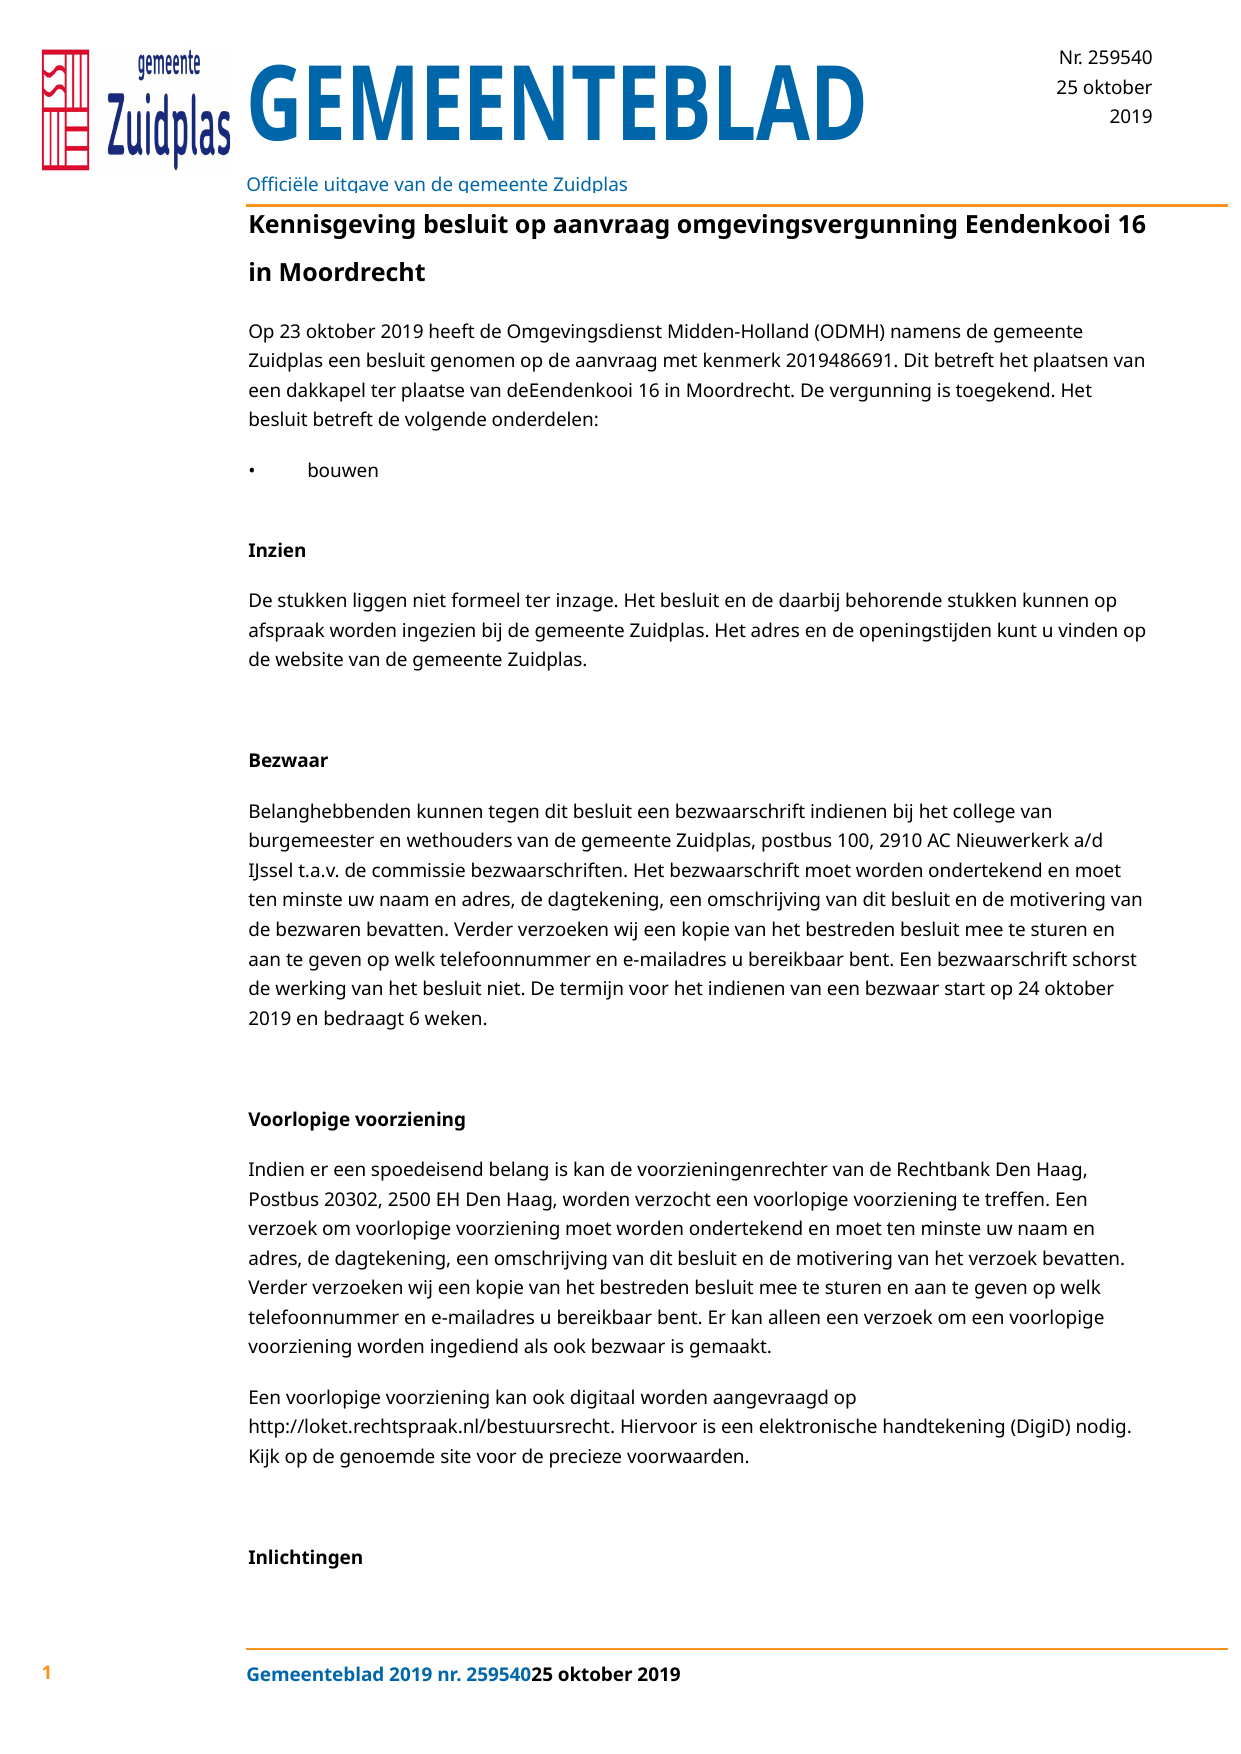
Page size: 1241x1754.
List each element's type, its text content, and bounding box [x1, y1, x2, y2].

text De stukken liggen niet formeel ter inzage. Het besluit en de daarbij behorende stukken kunnen op afspraak worden ingezien bij de gemeente Zuidplas. Het adres en de openingstijden kunt u vinden op de website van de gemeente Zuidplas. [248, 587, 1152, 672]
text Indien er een spoedeisend belang is kan de voorzieningenrechter van de Rechtbank Den Haag, Postbus 20302, 2500 EH Den Haag, worden verzocht een voorlopige voorziening te treffen. Een verzoek om voorlopige voorziening moet worden ondertekend en moet ten minste uw naam en adres, de dagtekening, een omschrijving van dit besluit en de motivering van het verzoek bevatten. Verder verzoeken wij een kopie van het bestreden besluit mee te sturen en aan te geven op welk telefoonnummer en e-mailadres u bereikbaar bent. Er kan alleen een verzoek om een voorlopige voorziening worden ingediend als ook bezwaar is gemaakt. [248, 1156, 1152, 1359]
text Voorlopige voorziening [248, 1106, 1152, 1132]
text Kennisgeving besluit op aanvraag omgevingsvergunning Eendenkooi 16 in Moordrecht [248, 207, 1152, 288]
text Een voorlopige voorziening kan ook digitaal worden aangevraagd op http://loket.rechtspraak.nl/bestuursrecht. Hiervoor is een elektronische handtekening (DigiD) nodig. Kijk op de genoemde site voor de precieze voorwaarden. [248, 1384, 1152, 1469]
list bouwen [248, 457, 1152, 483]
text Belanghebbenden kunnen tegen dit besluit een bezwaarschrift indienen bij het college van burgemeester en wethouders van de gemeente Zuidplas, postbus 100, 2910 AC Nieuwerkerk a/d IJssel t.a.v. de commissie bezwaarschriften. Het bezwaarschrift moet worden ondertekend en moet ten minste uw naam en adres, de dagtekening, een omschrijving van dit besluit en de motivering van de bezwaren bevatten. Verder verzoeken wij een kopie van het bestreden besluit mee te sturen en aan te geven op welk telefoonnummer en e-mailadres u bereikbaar bent. Een bezwaarschrift schorst de werking van het besluit niet. De termijn voor het indienen van een bezwaar start op 24 oktober 2019 en bedraagt 6 weken. [248, 798, 1152, 1031]
text Inlichtingen [248, 1544, 1152, 1570]
text Bezwaar [248, 747, 1152, 773]
text Inzien [248, 537, 1152, 563]
picture [41, 47, 231, 172]
text Op 23 oktober 2019 heeft de Omgevingsdienst Midden-Holland (ODMH) namens de gemeente Zuidplas een besluit genomen op de aanvraag met kenmerk 2019486691. Dit betreft het plaatsen van een dakkapel ter plaatse van deEendenkooi 16 in Moordrecht. De vergunning is toegekend. Het besluit betreft de volgende onderdelen: [248, 318, 1152, 432]
